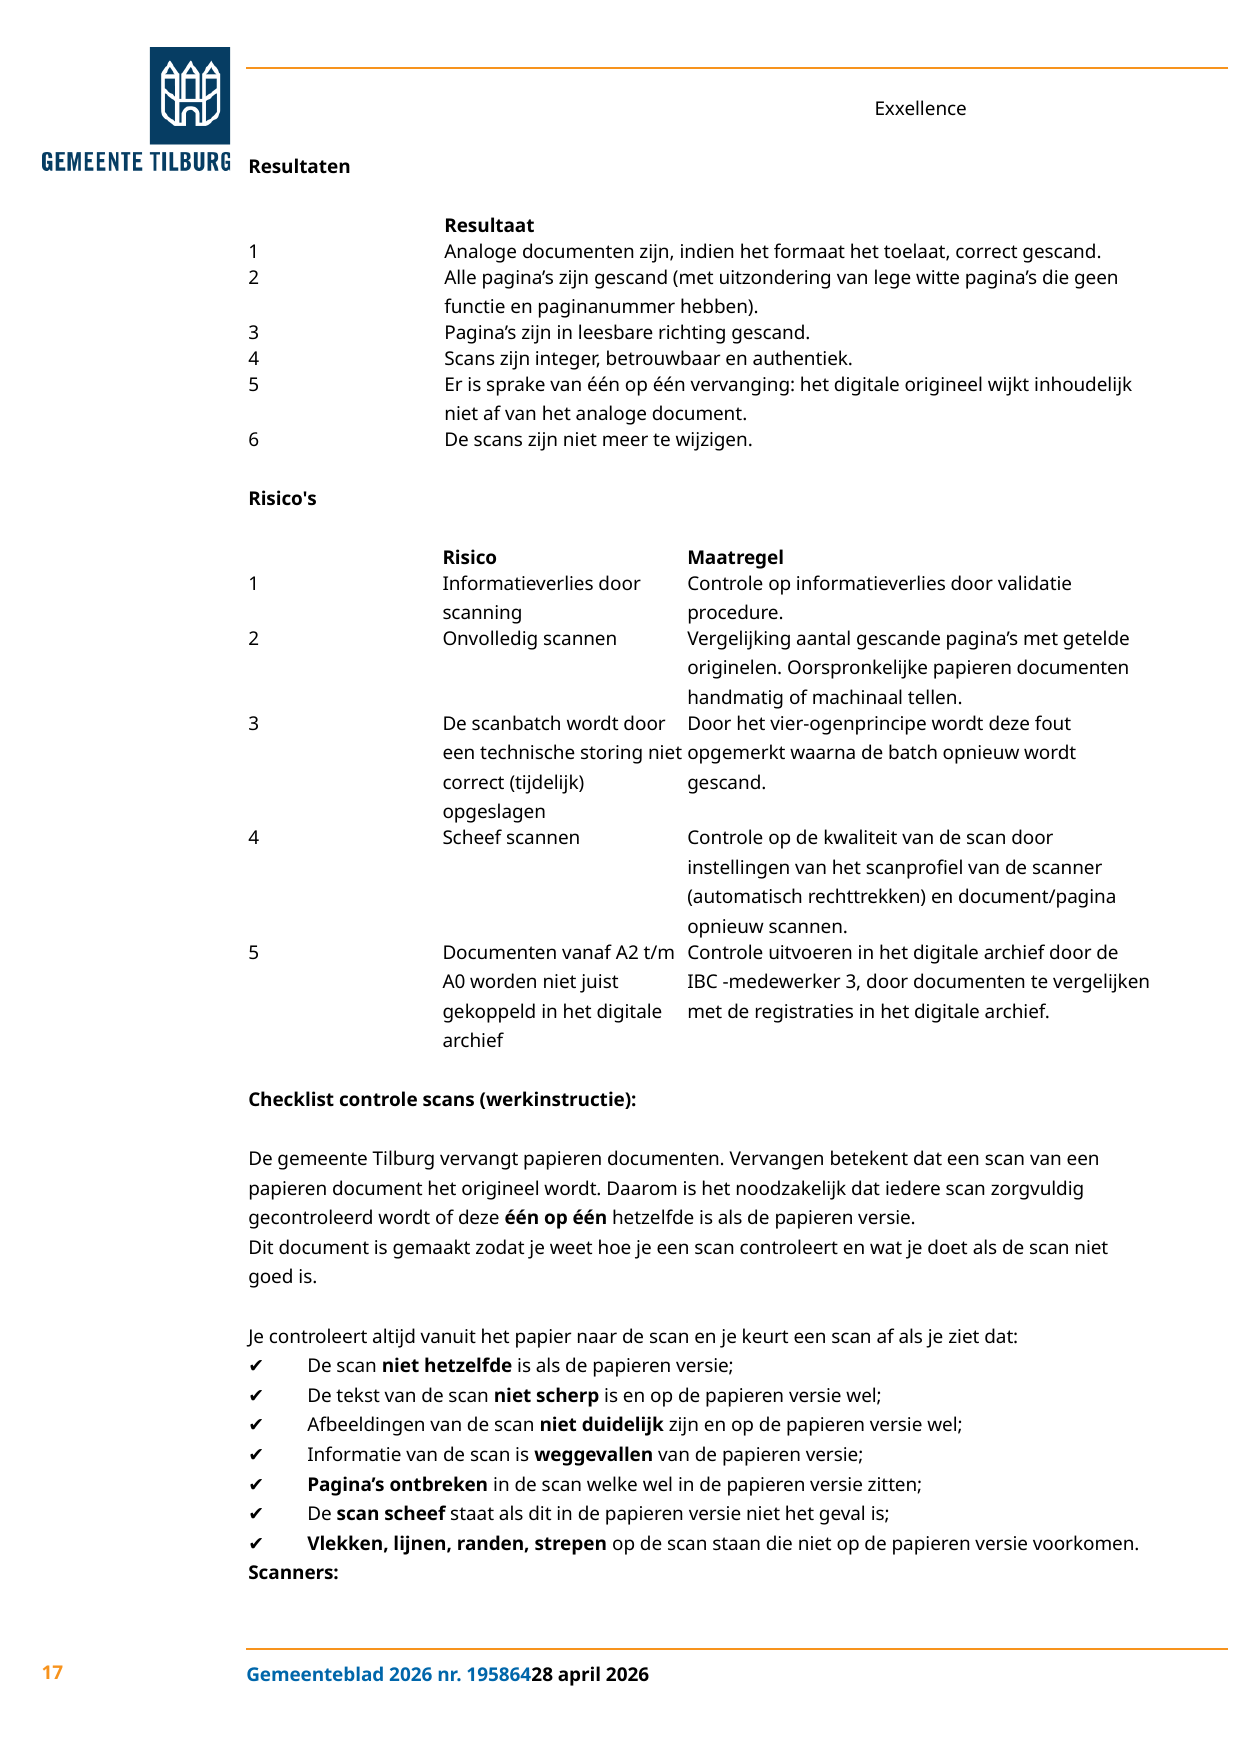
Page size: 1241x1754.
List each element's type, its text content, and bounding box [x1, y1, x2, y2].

text De gemeente Tilburg vervangt papieren documenten. Vervangen betekent dat een scan van een papieren document het origineel wordt. Daarom is het noodzakelijk dat iedere scan zorgvuldig gecontroleerd wordt of deze één op één hetzelfde is als de papieren versie. [248, 1145, 1152, 1230]
table_cell Er is sprake van één op één vervanging: het digitale origineel wijkt inhoudelijk niet af van het analoge document. [444, 371, 1152, 426]
table_header Risico [442, 544, 687, 570]
list Informatie van de scan is weggevallen van de papieren versie; [248, 1441, 1152, 1467]
list Vlekken, lijnen, randen, strepen op de scan staan die niet op de papieren versie voorkomen. [248, 1530, 1152, 1556]
table_header Resultaat [444, 213, 1152, 238]
table_cell Controle op de kwaliteit van de scan door instellingen van het scanprofiel van de scanner (automatisch rechttrekken) en document/pagina opnieuw scannen. [687, 824, 1152, 939]
list De scan scheef staat als dit in de papieren versie niet het geval is; [248, 1500, 1152, 1526]
table_cell 1 [248, 238, 444, 264]
table_header [248, 213, 444, 238]
table_cell Scans zijn integer, betrouwbaar en authentiek. [444, 345, 1152, 371]
text Scanners: [248, 1559, 1152, 1585]
table_cell 2 [248, 625, 442, 710]
list De tekst van de scan niet scherp is en op de papieren versie wel; [248, 1382, 1152, 1408]
table_cell 2 [248, 264, 444, 319]
table_cell [454, 95, 668, 121]
table_cell [669, 95, 874, 121]
table_cell Exxellence [874, 95, 1152, 121]
list Afbeeldingen van de scan niet duidelijk zijn en op de papieren versie wel; [248, 1412, 1152, 1437]
table_cell 1 [248, 570, 442, 625]
list Pagina’s ontbreken in de scan welke wel in de papieren versie zitten; [248, 1471, 1152, 1496]
table_cell Controle op informatieverlies door validatie procedure. [687, 570, 1152, 625]
table_cell 3 [248, 710, 442, 824]
table_cell Onvolledig scannen [442, 625, 687, 710]
table_cell Alle pagina’s zijn gescand (met uitzondering van lege witte pagina’s die geen functie en paginanummer hebben). [444, 264, 1152, 319]
table_cell 5 [248, 371, 444, 426]
table_header Maatregel [687, 544, 1152, 570]
text Checklist controle scans (werkinstructie): [248, 1086, 1152, 1112]
table_cell Controle uitvoeren in het digitale archief door de IBC -medewerker 3, door documenten te vergelijken met de registraties in het digitale archief. [687, 939, 1152, 1053]
text Risico's [248, 485, 1152, 510]
text Dit document is gemaakt zodat je weet hoe je een scan controleert en wat je doet als de scan niet goed is. [248, 1234, 1152, 1289]
text Resultaten [248, 153, 1152, 179]
table_cell 3 [248, 319, 444, 345]
table_cell 5 [248, 939, 442, 1053]
table_cell De scans zijn niet meer te wijzigen. [444, 426, 1152, 452]
table_cell De scanbatch wordt door een technische storing niet correct (tijdelijk) opgeslagen [442, 710, 687, 824]
table_cell 4 [248, 345, 444, 371]
table_header [248, 544, 442, 570]
table_cell Informatieverlies door scanning [442, 570, 687, 625]
table_cell Analoge documenten zijn, indien het formaat het toelaat, correct gescand. [444, 238, 1152, 264]
picture [41, 47, 231, 172]
table_cell Vergelijking aantal gescande pagina’s met getelde originelen. Oorspronkelijke papieren documenten handmatig of machinaal tellen. [687, 625, 1152, 710]
table_cell 6 [248, 426, 444, 452]
table_cell Pagina’s zijn in leesbare richting gescand. [444, 319, 1152, 345]
table_cell 4 [248, 824, 442, 939]
table_cell Door het vier-ogenprincipe wordt deze fout opgemerkt waarna de batch opnieuw wordt gescand. [687, 710, 1152, 824]
table_cell Scheef scannen [442, 824, 687, 939]
text Je controleert altijd vanuit het papier naar de scan en je keurt een scan af als je ziet dat: [248, 1323, 1152, 1348]
table_cell Documenten vanaf A2 t/m A0 worden niet juist gekoppeld in het digitale archief [442, 939, 687, 1053]
list De scan niet hetzelfde is als de papieren versie; [248, 1352, 1152, 1378]
table_cell [248, 95, 454, 121]
